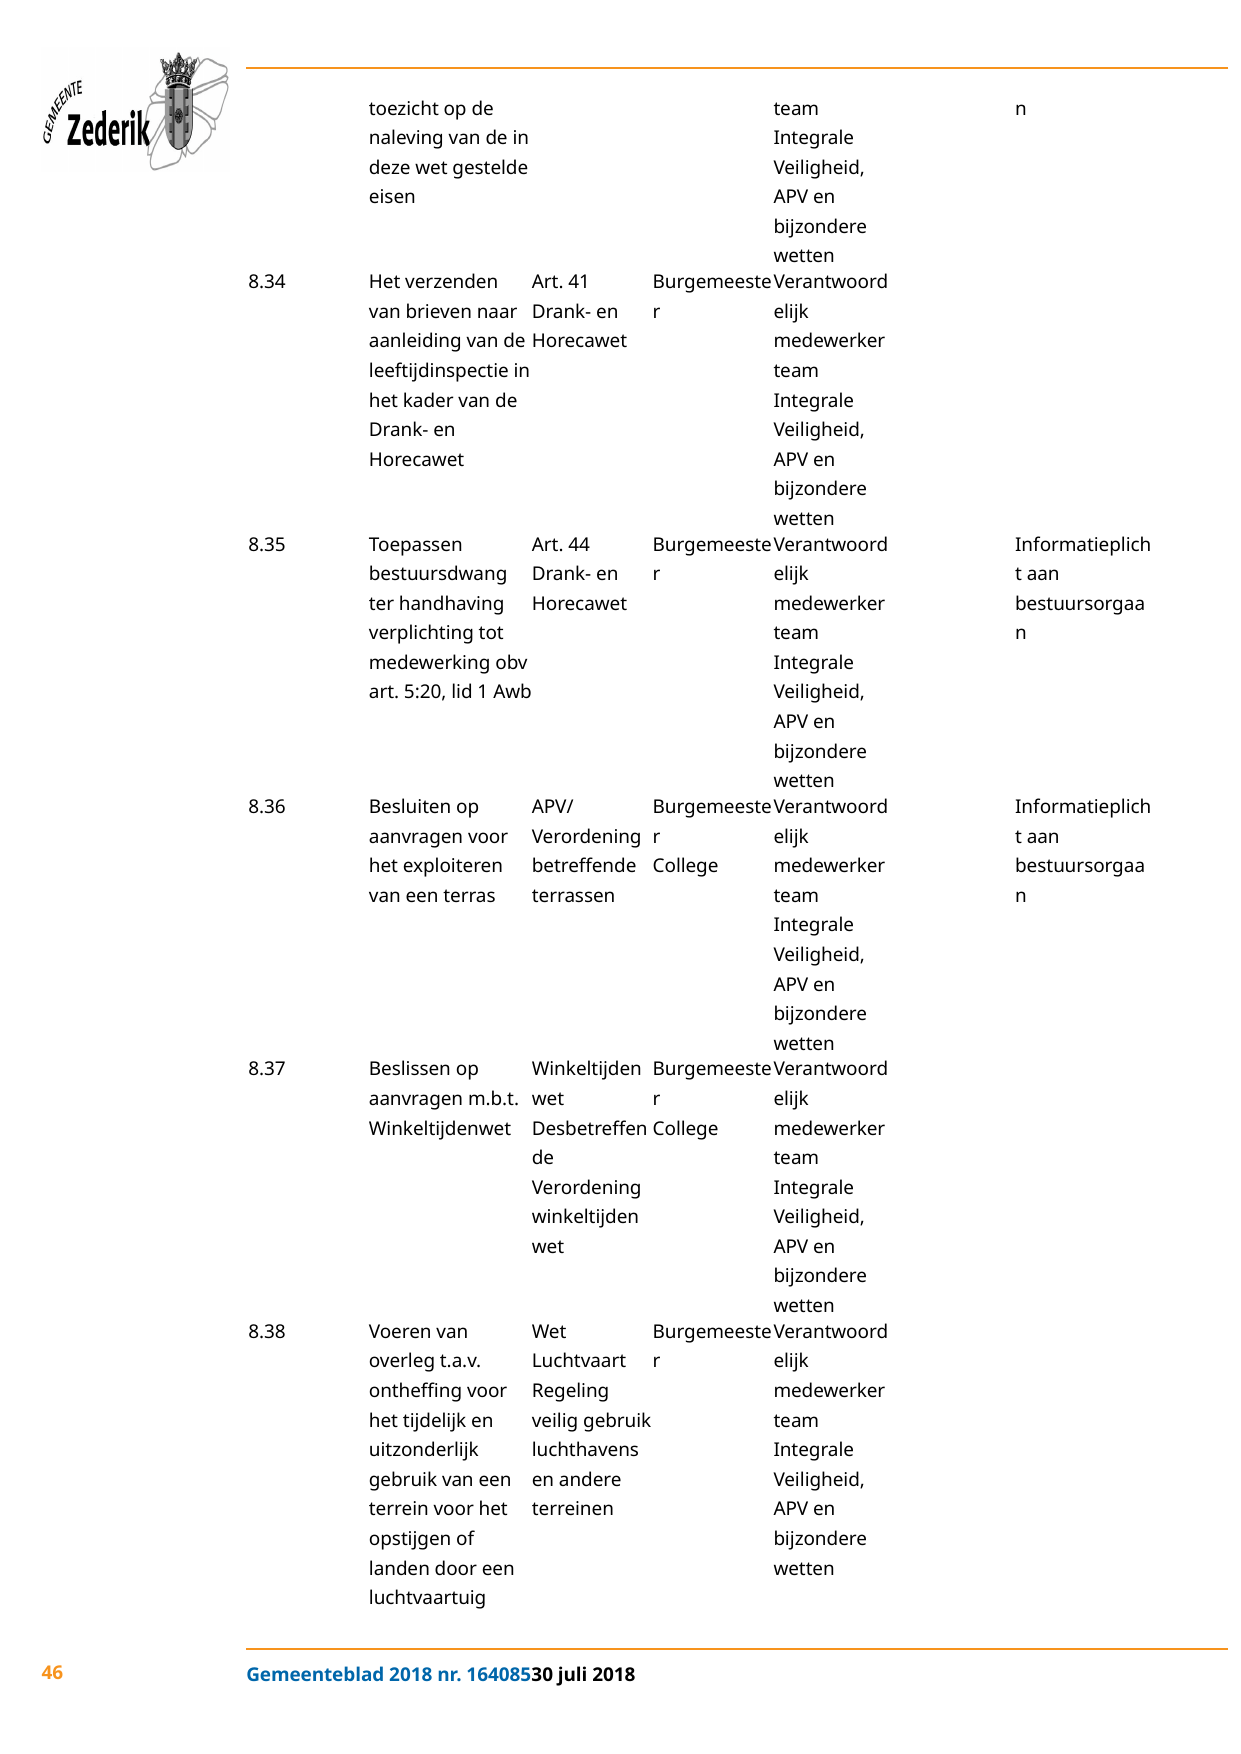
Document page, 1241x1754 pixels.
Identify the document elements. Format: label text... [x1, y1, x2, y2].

table_cell Informatieplicht aan bestuursorgaan [1015, 793, 1152, 1056]
table_cell [894, 793, 1015, 1056]
table_cell [1015, 269, 1152, 531]
table_cell toezicht op de naleving van de in deze wet gestelde eisen [369, 95, 532, 268]
table_cell 8.35 [248, 531, 369, 793]
table_cell Het verzenden van brieven naar aanleiding van de leeftijdinspectie in het kader van de Drank- en Horecawet [369, 269, 532, 531]
table_cell [894, 1318, 1015, 1610]
table_cell Verantwoordelijk medewerker team Integrale Veiligheid, APV en bijzondere wetten [773, 1056, 894, 1318]
table_cell Voeren van overleg t.a.v. ontheffing voor het tijdelijk en uitzonderlijk gebruik van een terrein voor het opstijgen of landen door een luchtvaartuig [369, 1318, 532, 1610]
table_cell 8.38 [248, 1318, 369, 1610]
table_cell Burgemeester [653, 269, 773, 531]
table_cell Wet Luchtvaart Regeling veilig gebruik luchthavens en andere terreinen [532, 1318, 652, 1610]
table_cell Verantwoordelijk medewerker team Integrale Veiligheid, APV en bijzondere wetten [773, 793, 894, 1056]
table_cell Informatieplicht aan bestuursorgaan [1015, 531, 1152, 793]
table_cell [894, 531, 1015, 793]
table_cell Burgemeester [653, 1318, 773, 1610]
table_cell APV/Verordening betreffende terrassen [532, 793, 652, 1056]
table_cell Beslissen op aanvragen m.b.t. Winkeltijdenwet [369, 1056, 532, 1318]
table_cell Verantwoordelijk medewerker team Integrale Veiligheid, APV en bijzondere wetten [773, 1318, 894, 1610]
table_cell [894, 269, 1015, 531]
table_cell Verantwoordelijk medewerker team Integrale Veiligheid, APV en bijzondere wetten [773, 531, 894, 793]
table_cell [894, 95, 1015, 268]
table_cell Verantwoordelijk medewerker team Integrale Veiligheid, APV en bijzondere wetten [773, 269, 894, 531]
table_cell 8.37 [248, 1056, 369, 1318]
table_cell Besluiten op aanvragen voor het exploiteren van een terras [369, 793, 532, 1056]
table_cell [653, 95, 773, 268]
table_cell Art. 44 Drank- en Horecawet [532, 531, 652, 793]
table_cell [894, 1056, 1015, 1318]
table_cell 8.34 [248, 269, 369, 531]
table_cell 8.36 [248, 793, 369, 1056]
table_cell Burgemeester College [653, 1056, 773, 1318]
table_cell n [1015, 95, 1152, 268]
table_cell [532, 95, 652, 268]
table_cell [1015, 1318, 1152, 1610]
table_cell Burgemeester [653, 531, 773, 793]
table_cell Art. 41 Drank- en Horecawet [532, 269, 652, 531]
table_cell Toepassen bestuursdwang ter handhaving verplichting tot medewerking obv art. 5:20, lid 1 Awb [369, 531, 532, 793]
table_cell Burgemeester College [653, 793, 773, 1056]
table_cell [248, 95, 369, 268]
picture [41, 47, 231, 172]
table_cell Winkeltijdenwet Desbetreffende Verordening winkeltijdenwet [532, 1056, 652, 1318]
table_cell [1015, 1056, 1152, 1318]
table_cell team Integrale Veiligheid, APV en bijzondere wetten [773, 95, 894, 268]
